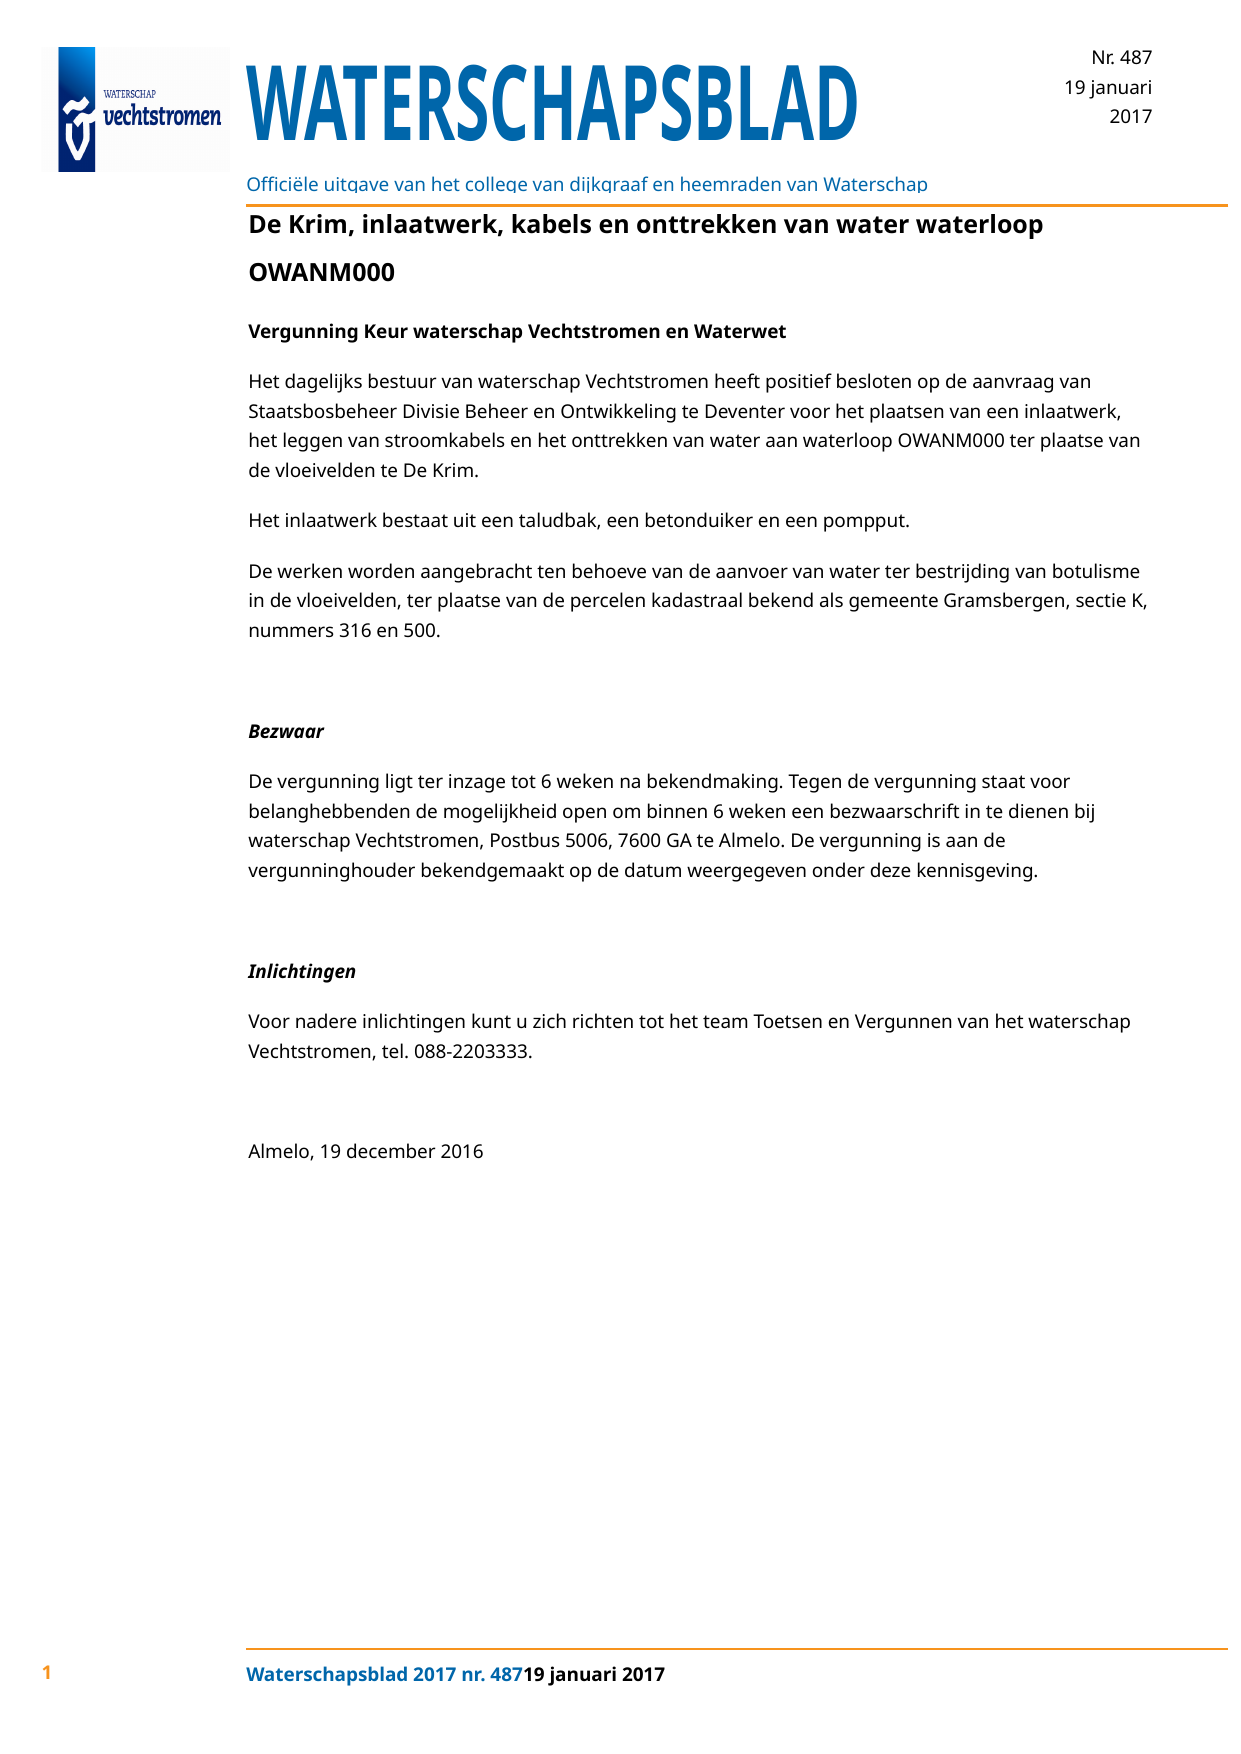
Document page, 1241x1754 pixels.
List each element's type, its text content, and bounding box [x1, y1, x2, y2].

text De Krim, inlaatwerk, kabels en onttrekken van water waterloop OWANM000 [248, 207, 1152, 288]
text De werken worden aangebracht ten behoeve van de aanvoer van water ter bestrijding van botulisme in de vloeivelden, ter plaatse van de percelen kadastraal bekend als gemeente Gramsbergen, sectie K, nummers 316 en 500. [248, 558, 1152, 643]
picture [41, 47, 231, 172]
text Het inlaatwerk bestaat uit een taludbak, een betonduiker en een pompput. [248, 507, 1152, 533]
text Bezwaar [248, 718, 1152, 744]
text Inlichtingen [248, 958, 1152, 984]
text Vergunning Keur waterschap Vechtstromen en Waterwet [248, 318, 1152, 344]
text Almelo, 19 december 2016 [248, 1139, 1152, 1164]
text Het dagelijks bestuur van waterschap Vechtstromen heeft positief besloten op de aanvraag van Staatsbosbeheer Divisie Beheer en Ontwikkeling te Deventer voor het plaatsen van een inlaatwerk, het leggen van stroomkabels en het onttrekken van water aan waterloop OWANM000 ter plaatse van de vloeivelden te De Krim. [248, 368, 1152, 483]
text De vergunning ligt ter inzage tot 6 weken na bekendmaking. Tegen de vergunning staat voor belanghebbenden de mogelijkheid open om binnen 6 weken een bezwaarschrift in te dienen bij waterschap Vechtstromen, Postbus 5006, 7600 GA te Almelo. De vergunning is aan de vergunninghouder bekendgemaakt op de datum weergegeven onder deze kennisgeving. [248, 768, 1152, 883]
text Voor nadere inlichtingen kunt u zich richten tot het team Toetsen en Vergunnen van het waterschap Vechtstromen, tel. 088-2203333. [248, 1008, 1152, 1064]
